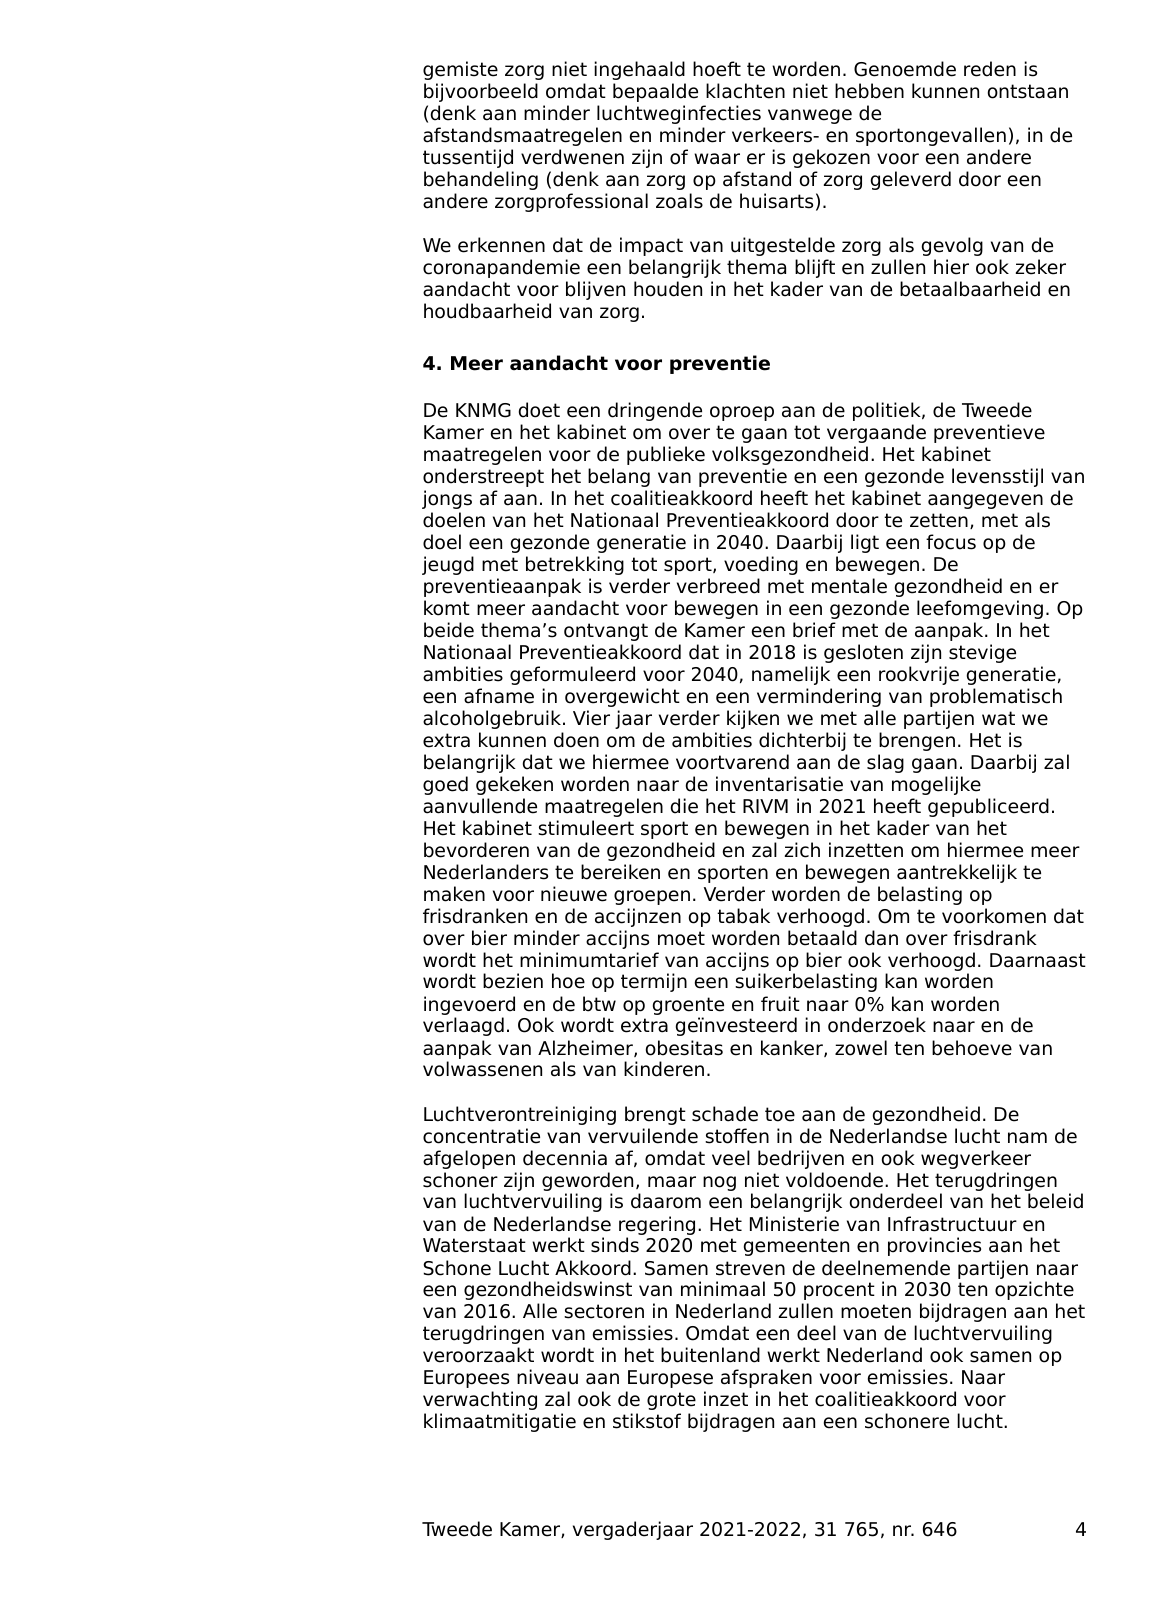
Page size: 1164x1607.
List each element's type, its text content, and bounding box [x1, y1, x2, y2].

text Luchtverontreiniging brengt schade toe aan de gezondheid. De concentratie van vervuilende stoffen in de Nederlandse lucht nam de afgelopen decennia af, omdat veel bedrijven en ook wegverkeer schoner zijn geworden, maar nog niet voldoende. Het terugdringen van luchtvervuiling is daarom een belangrijk onderdeel van het beleid van de Nederlandse regering. Het Ministerie van Infrastructuur en Waterstaat werkt sinds 2020 met gemeenten en provincies aan het Schone Lucht Akkoord. Samen streven de deelnemende partijen naar een gezondheidswinst van minimaal 50 procent in 2030 ten opzichte van 2016. Alle sectoren in Nederland zullen moeten bijdragen aan het terugdringen van emissies. Omdat een deel van de luchtvervuiling veroorzaakt wordt in het buitenland werkt Nederland ook samen op Europees niveau aan Europese afspraken voor emissies. Naar verwachting zal ook de grote inzet in het coalitieakkoord voor klimaatmitigatie en stikstof bijdragen aan een schonere lucht. [422, 1103, 1087, 1433]
text De KNMG doet een dringende oproep aan de politiek, de Tweede Kamer en het kabinet om over te gaan tot vergaande preventieve maatregelen voor de publieke volksgezondheid. Het kabinet onderstreept het belang van preventie en een gezonde levensstijl van jongs af aan. In het coalitieakkoord heeft het kabinet aangegeven de doelen van het Nationaal Preventieakkoord door te zetten, met als doel een gezonde generatie in 2040. Daarbij ligt een focus op de jeugd met betrekking tot sport, voeding en bewegen. De preventieaanpak is verder verbreed met mentale gezondheid en er komt meer aandacht voor bewegen in een gezonde leefomgeving. Op beide thema’s ontvangt de Kamer een brief met de aanpak. In het Nationaal Preventieakkoord dat in 2018 is gesloten zijn stevige ambities geformuleerd voor 2040, namelijk een rookvrije generatie, een afname in overgewicht en een vermindering van problematisch alcoholgebruik. Vier jaar verder kijken we met alle partijen wat we extra kunnen doen om de ambities dichterbij te brengen. Het is belangrijk dat we hiermee voortvarend aan de slag gaan. Daarbij zal goed gekeken worden naar de inventarisatie van mogelijke aanvullende maatregelen die het RIVM in 2021 heeft gepubliceerd. Het kabinet stimuleert sport en bewegen in het kader van het bevorderen van de gezondheid en zal zich inzetten om hiermee meer Nederlanders te bereiken en sporten en bewegen aantrekkelijk te maken voor nieuwe groepen. Verder worden de belasting op frisdranken en de accijnzen op tabak verhoogd. Om te voorkomen dat over bier minder accijns moet worden betaald dan over frisdrank wordt het minimumtarief van accijns op bier ook verhoogd. Daarnaast wordt bezien hoe op termijn een suikerbelasting kan worden ingevoerd en de btw op groente en fruit naar 0% kan worden verlaagd. Ook wordt extra geïnvesteerd in onderzoek naar en de aanpak van Alzheimer, obesitas en kanker, zowel ten behoeve van volwassenen als van kinderen. [422, 400, 1087, 1081]
subtitle 4. Meer aandacht voor preventie [422, 353, 1087, 375]
text gemiste zorg niet ingehaald hoeft te worden. Genoemde reden is bijvoorbeeld omdat bepaalde klachten niet hebben kunnen ontstaan (denk aan minder luchtweginfecties vanwege de afstandsmaatregelen en minder verkeers- en sportongevallen), in de tussentijd verdwenen zijn of waar er is gekozen voor een andere behandeling (denk aan zorg op afstand of zorg geleverd door een andere zorgprofessional zoals de huisarts). [422, 59, 1087, 213]
text We erkennen dat de impact van uitgestelde zorg als gevolg van de coronapandemie een belangrijk thema blijft en zullen hier ook zeker aandacht voor blijven houden in het kader van de betaalbaarheid en houdbaarheid van zorg. [422, 235, 1087, 323]
